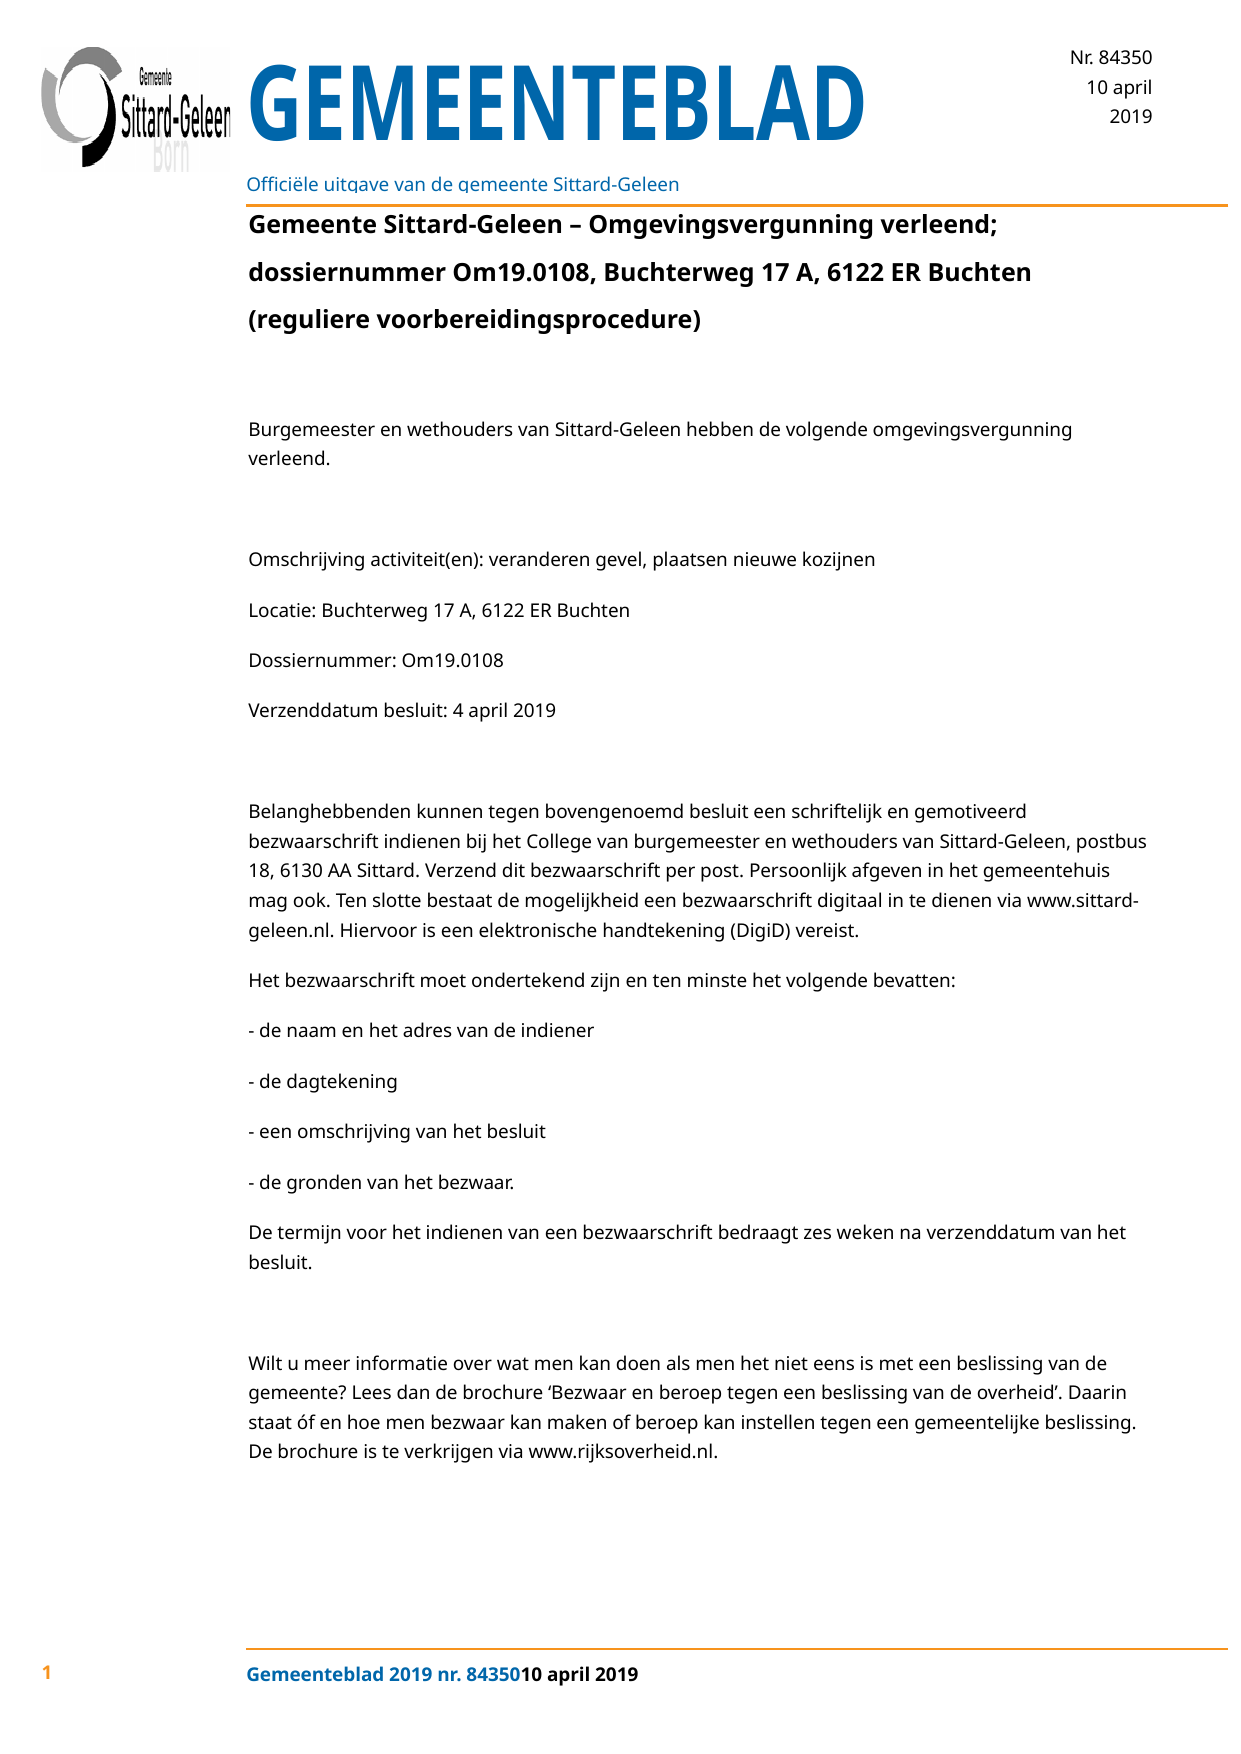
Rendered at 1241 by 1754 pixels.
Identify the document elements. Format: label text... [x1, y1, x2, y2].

text De termijn voor het indienen van een bezwaarschrift bedraagt zes weken na verzenddatum van het besluit. [248, 1219, 1152, 1274]
text Belanghebbenden kunnen tegen bovengenoemd besluit een schriftelijk en gemotiveerd bezwaarschrift indienen bij het College van burgemeester en wethouders van Sittard-Geleen, postbus 18, 6130 AA Sittard. Verzend dit bezwaarschrift per post. Persoonlijk afgeven in het gemeentehuis mag ook. Ten slotte bestaat de mogelijkheid een bezwaarschrift digitaal in te dienen via www.sittard-geleen.nl. Hiervoor is een elektronische handtekening (DigiD) vereist. [248, 798, 1152, 942]
picture [41, 47, 231, 172]
text Verzenddatum besluit: 4 april 2019 [248, 698, 1152, 723]
text Burgemeester en wethouders van Sittard-Geleen hebben de volgende omgevingsvergunning verleend. [248, 416, 1152, 471]
text Omschrijving activiteit(en): veranderen gevel, plaatsen nieuwe kozijnen [248, 546, 1152, 572]
text - de gronden van het bezwaar. [248, 1169, 1152, 1194]
text - de dagtekening [248, 1068, 1152, 1094]
text Locatie: Buchterweg 17 A, 6122 ER Buchten [248, 597, 1152, 622]
text - een omschrijving van het besluit [248, 1118, 1152, 1144]
text Wilt u meer informatie over wat men kan doen als men het niet eens is met een beslissing van de gemeente? Lees dan de brochure ‘Bezwaar en beroep tegen een beslissing van de overheid’. Daarin staat óf en hoe men bezwaar kan maken of beroep kan instellen tegen een gemeentelijke beslissing. De brochure is te verkrijgen via www.rijksoverheid.nl. [248, 1350, 1152, 1464]
text - de naam en het adres van de indiener [248, 1018, 1152, 1043]
text Gemeente Sittard-Geleen – Omgevingsvergunning verleend; dossiernummer Om19.0108, Buchterweg 17 A, 6122 ER Buchten (reguliere voorbereidingsprocedure) [248, 207, 1152, 336]
text Het bezwaarschrift moet ondertekend zijn en ten minste het volgende bevatten: [248, 967, 1152, 993]
text Dossiernummer: Om19.0108 [248, 647, 1152, 673]
